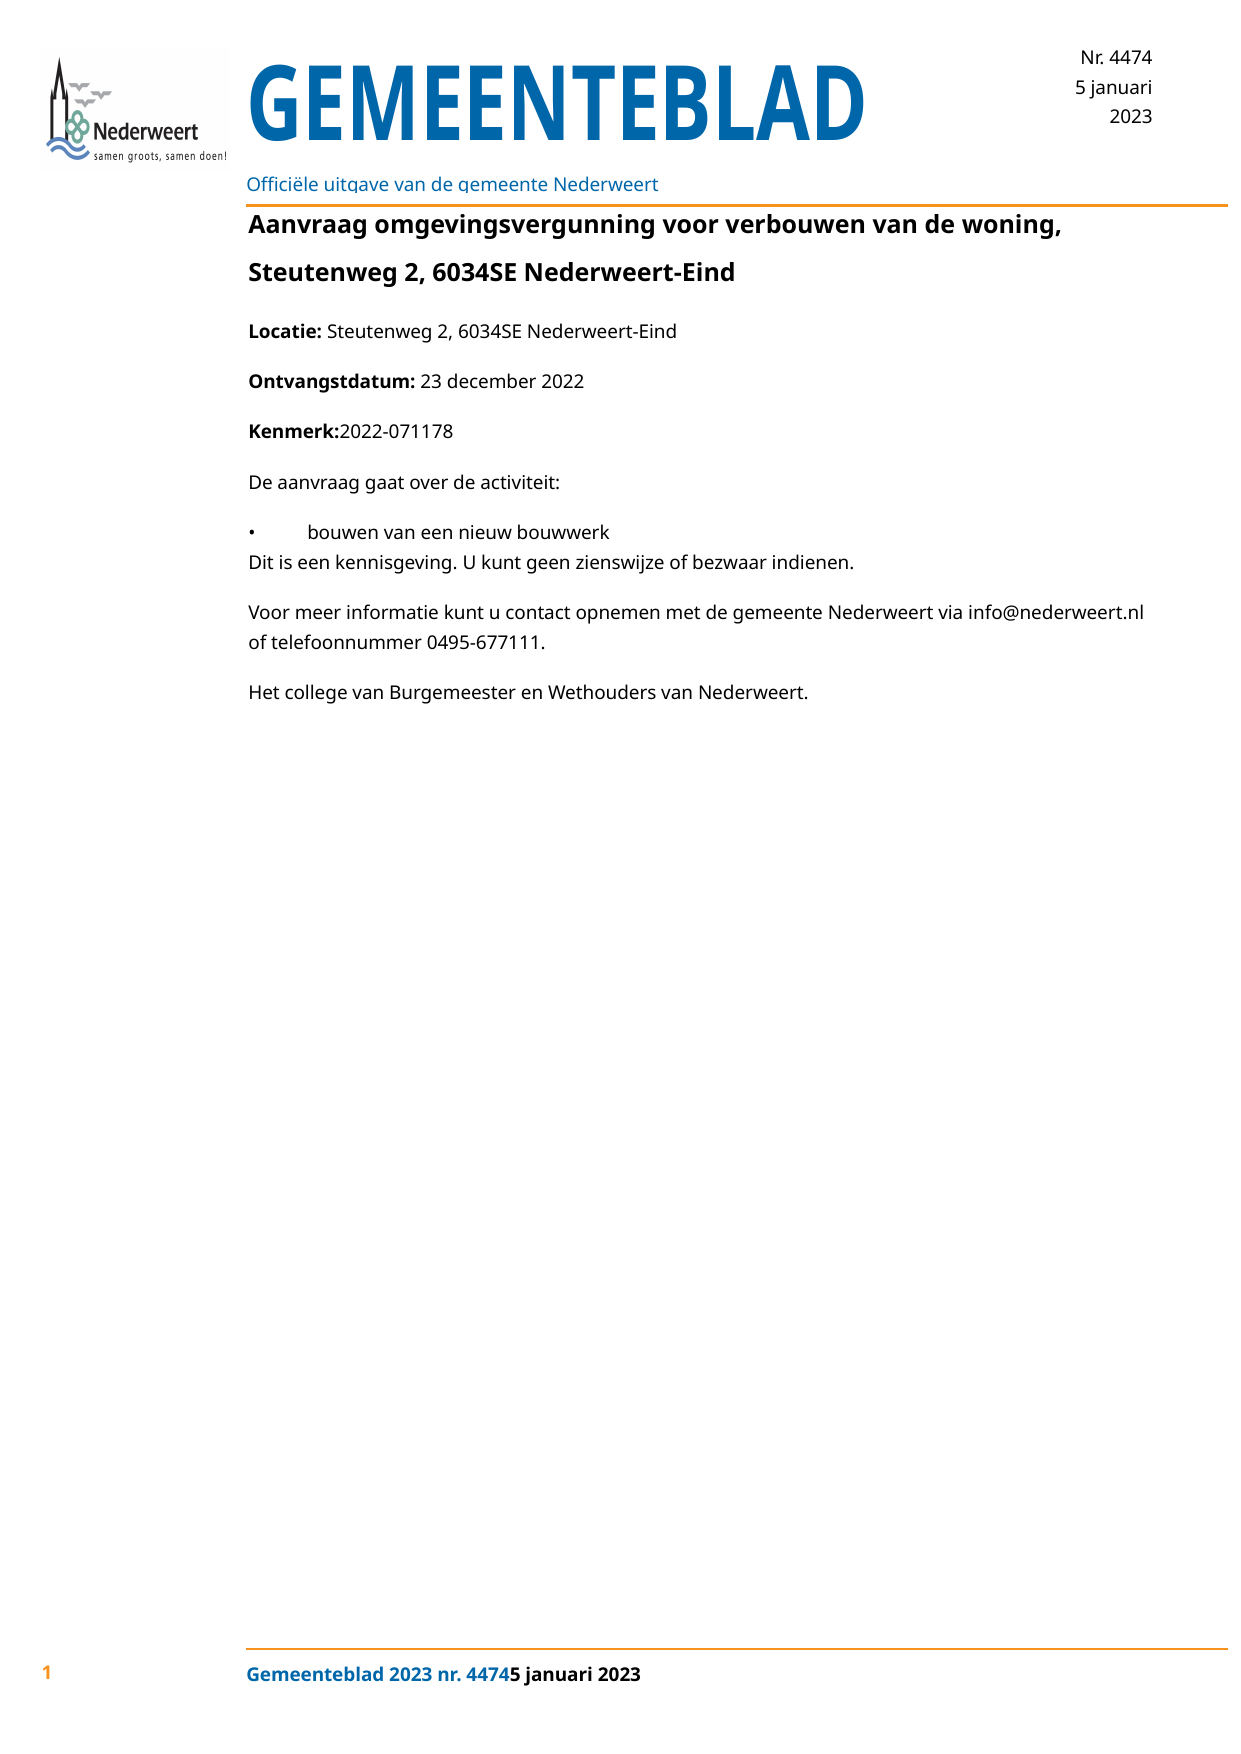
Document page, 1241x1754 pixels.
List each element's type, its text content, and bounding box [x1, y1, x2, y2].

text Kenmerk:2022-071178 [248, 419, 1152, 444]
text Voor meer informatie kunt u contact opnemen met de gemeente Nederweert via info@nederweert.nl of telefoonnummer 0495-677111. [248, 599, 1152, 655]
text Dit is een kennisgeving. U kunt geen zienswijze of bezwaar indienen. [248, 549, 1152, 575]
text Locatie: Steutenweg 2, 6034SE Nederweert-Eind [248, 318, 1152, 344]
text Ontvangstdatum: 23 december 2022 [248, 368, 1152, 394]
text Aanvraag omgevingsvergunning voor verbouwen van de woning, Steutenweg 2, 6034SE Nederweert-Eind [248, 207, 1152, 288]
picture [41, 47, 231, 172]
list bouwen van een nieuw bouwwerk [248, 519, 1152, 545]
text De aanvraag gaat over de activiteit: [248, 469, 1152, 495]
text Het college van Burgemeester en Wethouders van Nederweert. [248, 679, 1152, 705]
